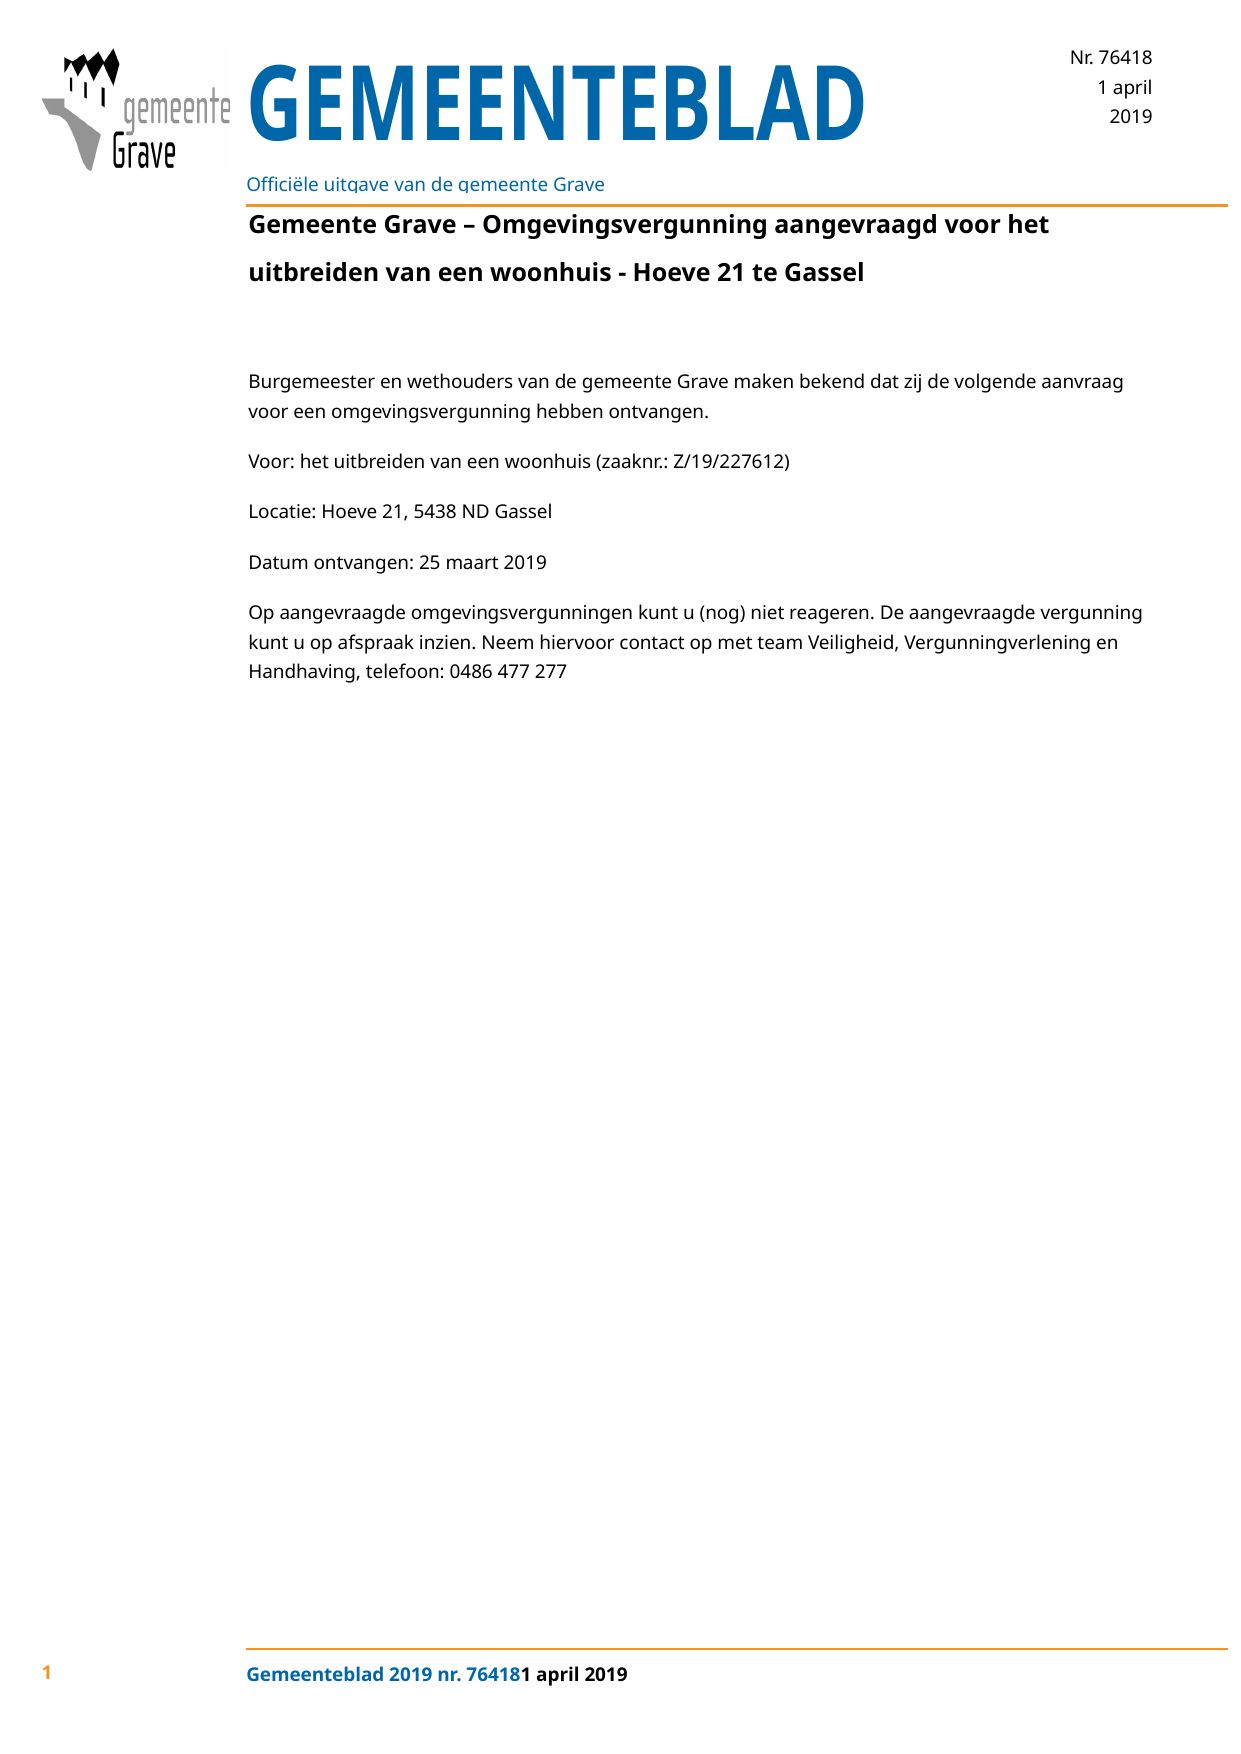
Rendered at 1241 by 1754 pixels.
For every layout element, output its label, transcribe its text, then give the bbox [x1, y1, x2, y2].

text Op aangevraagde omgevingsvergunningen kunt u (nog) niet reageren. De aangevraagde vergunning kunt u op afspraak inzien. Neem hiervoor contact op met team Veiligheid, Vergunningverlening en Handhaving, telefoon: 0486 477 277 [248, 599, 1152, 684]
text Locatie: Hoeve 21, 5438 ND Gassel [248, 499, 1152, 524]
text Datum ontvangen: 25 maart 2019 [248, 549, 1152, 575]
text Gemeente Grave – Omgevingsvergunning aangevraagd voor het uitbreiden van een woonhuis - Hoeve 21 te Gassel [248, 207, 1152, 288]
picture [41, 47, 231, 172]
text Voor: het uitbreiden van een woonhuis (zaaknr.: Z/19/227612) [248, 448, 1152, 474]
text Burgemeester en wethouders van de gemeente Grave maken bekend dat zij de volgende aanvraag voor een omgevingsvergunning hebben ontvangen. [248, 368, 1152, 424]
